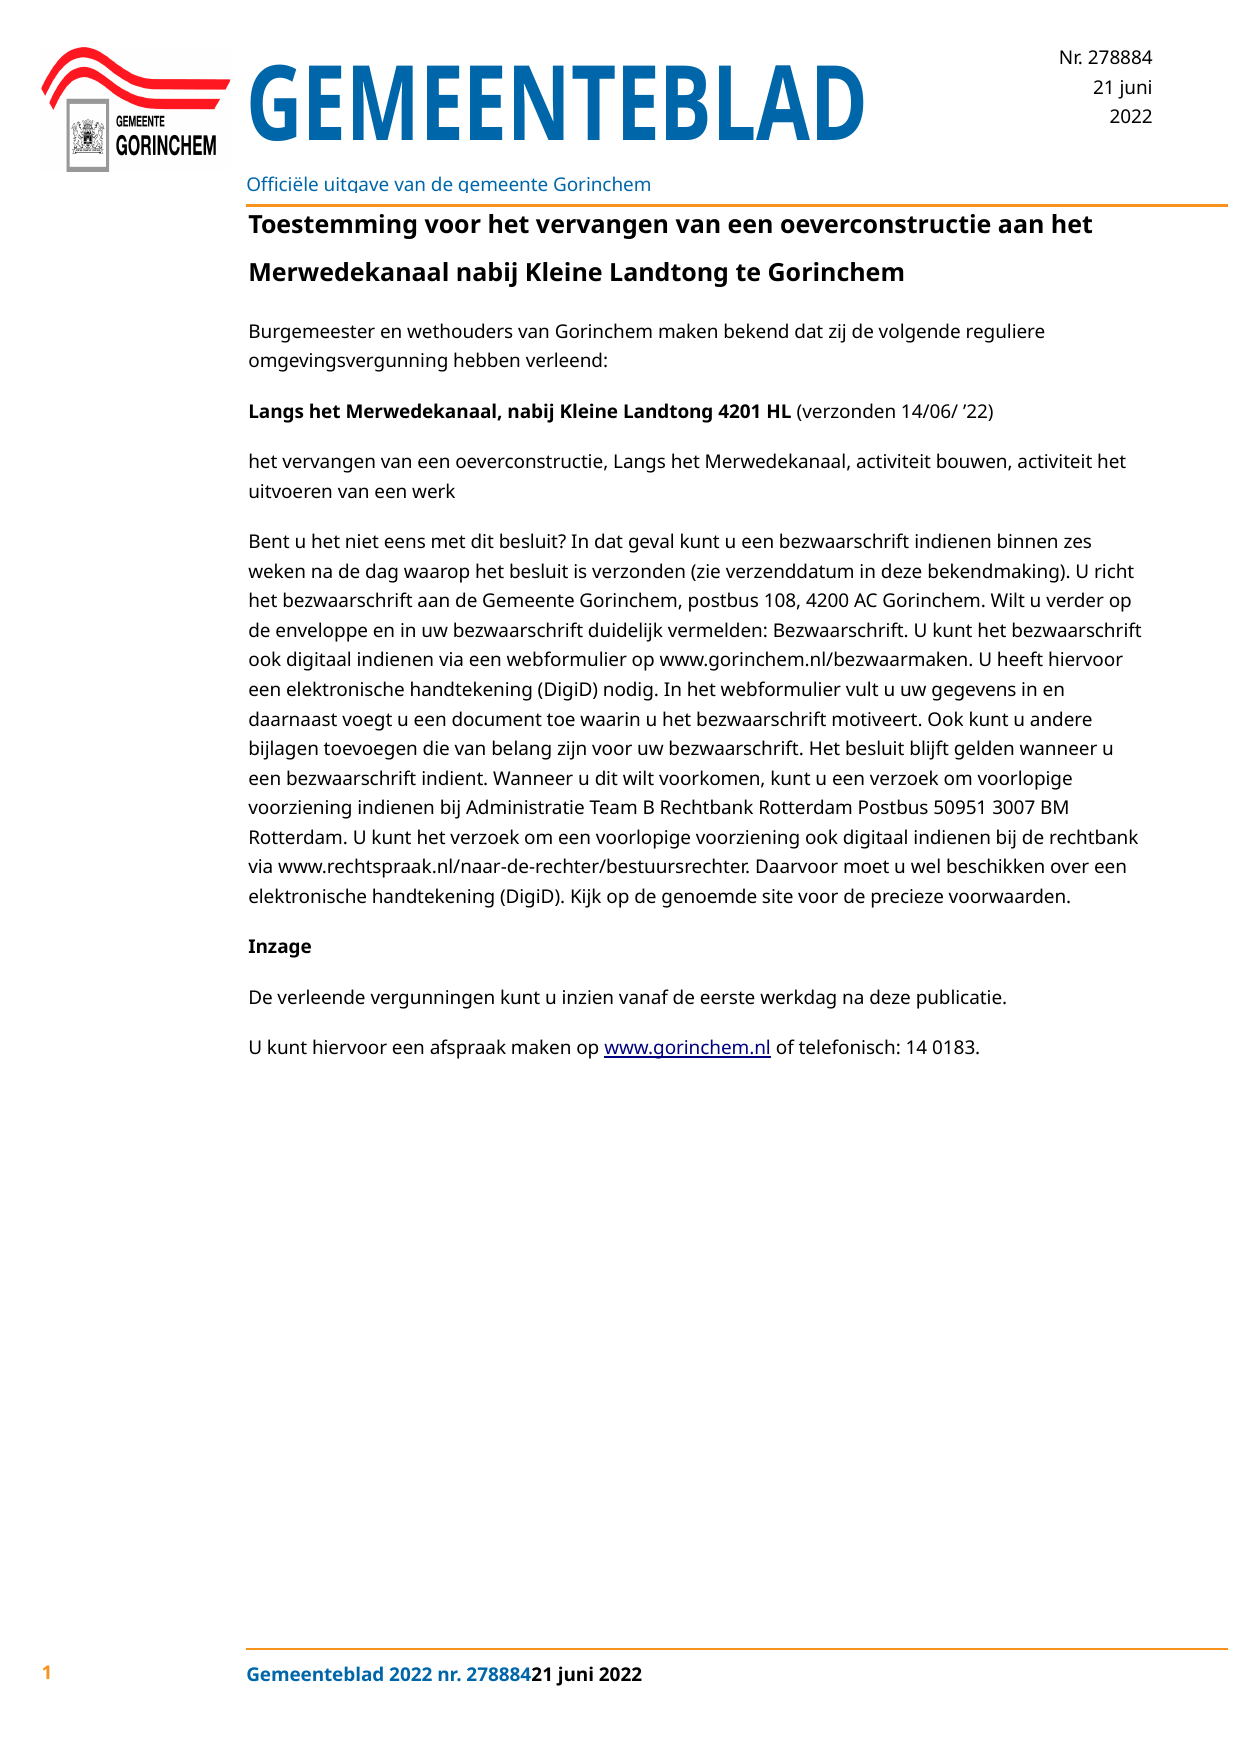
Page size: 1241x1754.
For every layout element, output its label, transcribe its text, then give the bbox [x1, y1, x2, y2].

text Bent u het niet eens met dit besluit? In dat geval kunt u een bezwaarschrift indienen binnen zes weken na de dag waarop het besluit is verzonden (zie verzenddatum in deze bekendmaking). U richt het bezwaarschrift aan de Gemeente Gorinchem, postbus 108, 4200 AC Gorinchem. Wilt u verder op de enveloppe en in uw bezwaarschrift duidelijk vermelden: Bezwaarschrift. U kunt het bezwaarschrift ook digitaal indienen via een webformulier op www.gorinchem.nl/bezwaarmaken. U heeft hiervoor een elektronische handtekening (DigiD) nodig. In het webformulier vult u uw gegevens in en daarnaast voegt u een document toe waarin u het bezwaarschrift motiveert. Ook kunt u andere bijlagen toevoegen die van belang zijn voor uw bezwaarschrift. Het besluit blijft gelden wanneer u een bezwaarschrift indient. Wanneer u dit wilt voorkomen, kunt u een verzoek om voorlopige voorziening indienen bij Administratie Team B Rechtbank Rotterdam Postbus 50951 3007 BM Rotterdam. U kunt het verzoek om een voorlopige voorziening ook digitaal indienen bij de rechtbank via www.rechtspraak.nl/naar-de-rechter/bestuursrechter. Daarvoor moet u wel beschikken over een elektronische handtekening (DigiD). Kijk op de genoemde site voor de precieze voorwaarden. [248, 528, 1152, 909]
text het vervangen van een oeverconstructie, Langs het Merwedekanaal, activiteit bouwen, activiteit het uitvoeren van een werk [248, 448, 1152, 504]
text Langs het Merwedekanaal, nabij Kleine Landtong 4201 HL (verzonden 14/06/ ’22) [248, 398, 1152, 424]
picture [41, 47, 231, 172]
text Burgemeester en wethouders van Gorinchem maken bekend dat zij de volgende reguliere omgevingsvergunning hebben verleend: [248, 318, 1152, 373]
text U kunt hiervoor een afspraak maken op www.gorinchem.nl of telefonisch: 14 0183. [248, 1034, 1152, 1060]
text Toestemming voor het vervangen van een oeverconstructie aan het Merwedekanaal nabij Kleine Landtong te Gorinchem [248, 207, 1152, 288]
text Inzage [248, 934, 1152, 959]
text De verleende vergunningen kunt u inzien vanaf de eerste werkdag na deze publicatie. [248, 984, 1152, 1010]
